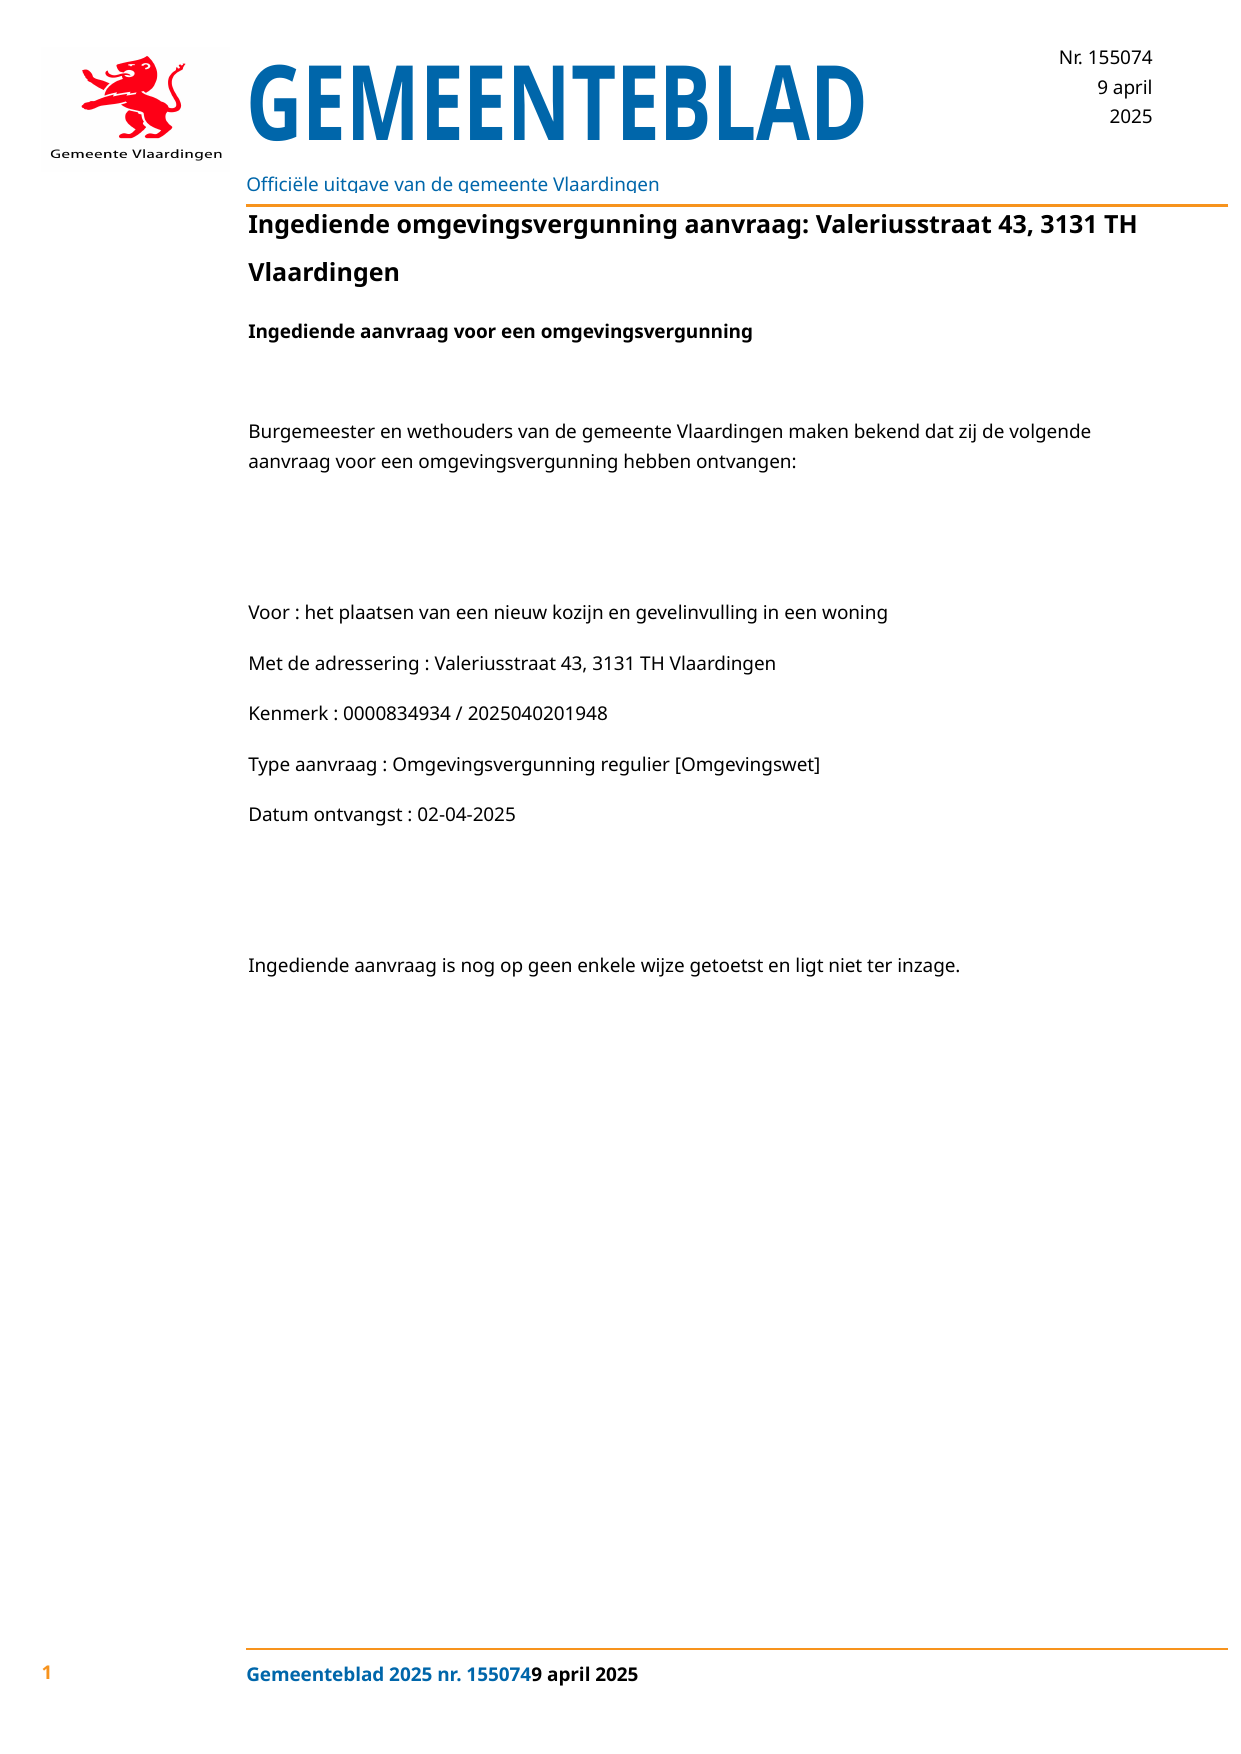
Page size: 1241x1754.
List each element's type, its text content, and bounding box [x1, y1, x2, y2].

picture [41, 47, 231, 172]
text Ingediende omgevingsvergunning aanvraag: Valeriusstraat 43, 3131 TH Vlaardingen [248, 207, 1152, 288]
text Type aanvraag : Omgevingsvergunning regulier [Omgevingswet] [248, 751, 1152, 777]
text Ingediende aanvraag is nog op geen enkele wijze getoetst en ligt niet ter inzage. [248, 952, 1152, 978]
text Burgemeester en wethouders van de gemeente Vlaardingen maken bekend dat zij de volgende aanvraag voor een omgevingsvergunning hebben ontvangen: [248, 419, 1152, 474]
text Datum ontvangst : 02-04-2025 [248, 801, 1152, 827]
text Voor : het plaatsen van een nieuw kozijn en gevelinvulling in een woning [248, 599, 1152, 625]
text Ingediende aanvraag voor een omgevingsvergunning [248, 318, 1152, 344]
text Met de adressering : Valeriusstraat 43, 3131 TH Vlaardingen [248, 650, 1152, 676]
text Kenmerk : 0000834934 / 2025040201948 [248, 700, 1152, 726]
